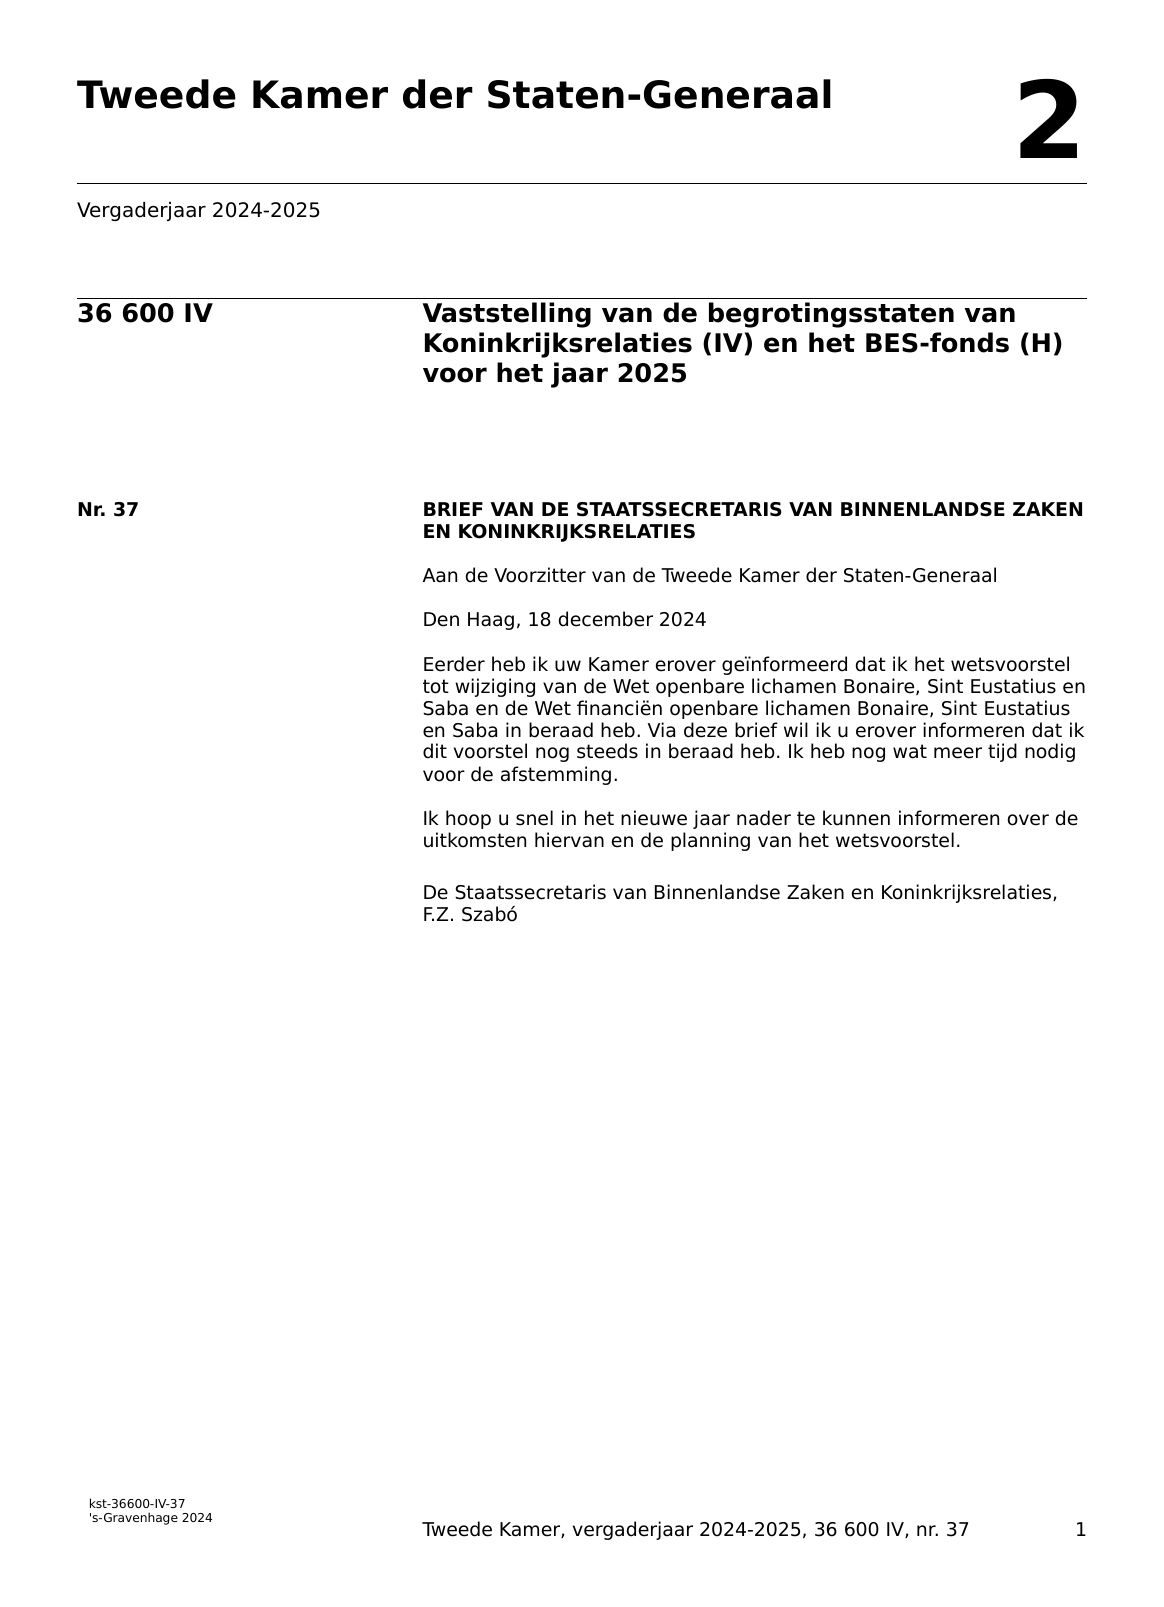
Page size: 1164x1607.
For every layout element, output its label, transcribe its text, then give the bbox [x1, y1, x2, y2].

text De Staatssecretaris van Binnenlandse Zaken en Koninkrijksrelaties, F.Z. Szabó [422, 882, 1087, 926]
table_header Tweede Kamer der Staten-Generaal [77, 59, 886, 183]
subtitle 36 600 IV Vaststelling van de begrotingsstaten van Koninkrijksrelaties (IV) en het BES-fonds (H) voor het jaar 2025 [77, 299, 1087, 388]
table_cell Vergaderjaar 2024-2025 [77, 184, 1087, 298]
text Aan de Voorzitter van de Tweede Kamer der Staten-Generaal [422, 565, 1087, 587]
subtitle Nr. 37 BRIEF VAN DE STAATSSECRETARIS VAN BINNENLANDSE ZAKEN EN KONINKRIJKSRELATIES [77, 499, 1087, 543]
text Den Haag, 18 december 2024 [422, 609, 1087, 631]
text Ik hoop u snel in het nieuwe jaar nader te kunnen informeren over de uitkomsten hiervan en de planning van het wetsvoorstel. [422, 808, 1087, 852]
text kst-36600-IV-37 [88, 1497, 323, 1511]
table_header 2 [886, 59, 1087, 183]
text 's-Gravenhage 2024 [88, 1511, 323, 1525]
text Eerder heb ik uw Kamer erover geïnformeerd dat ik het wetsvoorstel tot wijziging van de Wet openbare lichamen Bonaire, Sint Eustatius en Saba en de Wet financiën openbare lichamen Bonaire, Sint Eustatius en Saba in beraad heb. Via deze brief wil ik u erover informeren dat ik dit voorstel nog steeds in beraad heb. Ik heb nog wat meer tijd nodig voor de afstemming. [422, 653, 1087, 785]
